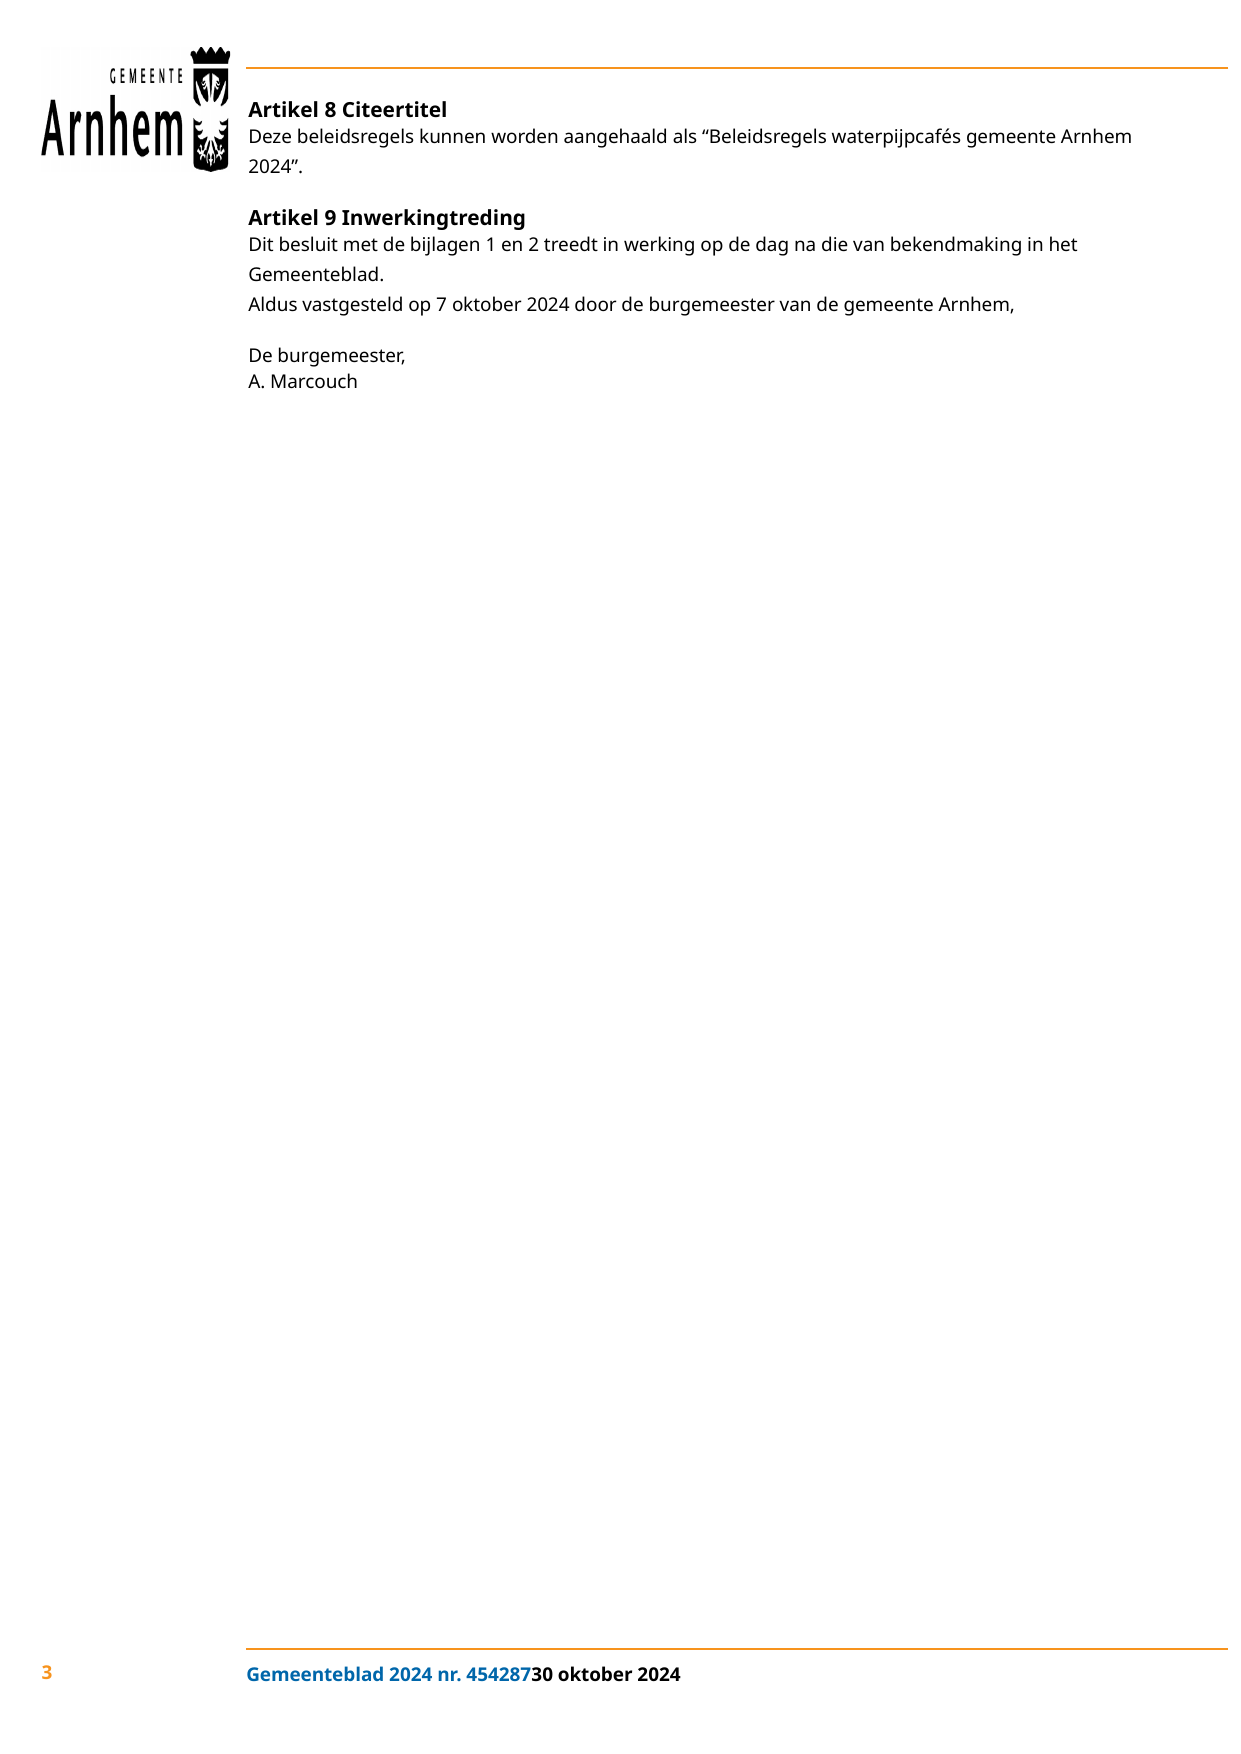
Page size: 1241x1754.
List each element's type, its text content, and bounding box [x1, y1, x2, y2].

text Deze beleidsregels kunnen worden aangehaald als “Beleidsregels waterpijpcafés gemeente Arnhem 2024”. [248, 123, 1152, 178]
text Dit besluit met de bijlagen 1 en 2 treedt in werking op de dag na die van bekendmaking in het Gemeenteblad. [248, 232, 1152, 287]
text De burgemeester, [248, 342, 1152, 368]
text A. Marcouch [248, 368, 1152, 394]
text Artikel 9 Inwerkingtreding [248, 203, 1152, 232]
text Artikel 8 Citeertitel [248, 95, 1152, 123]
picture [41, 47, 231, 172]
text Aldus vastgesteld op 7 oktober 2024 door de burgemeester van de gemeente Arnhem, [248, 291, 1152, 317]
